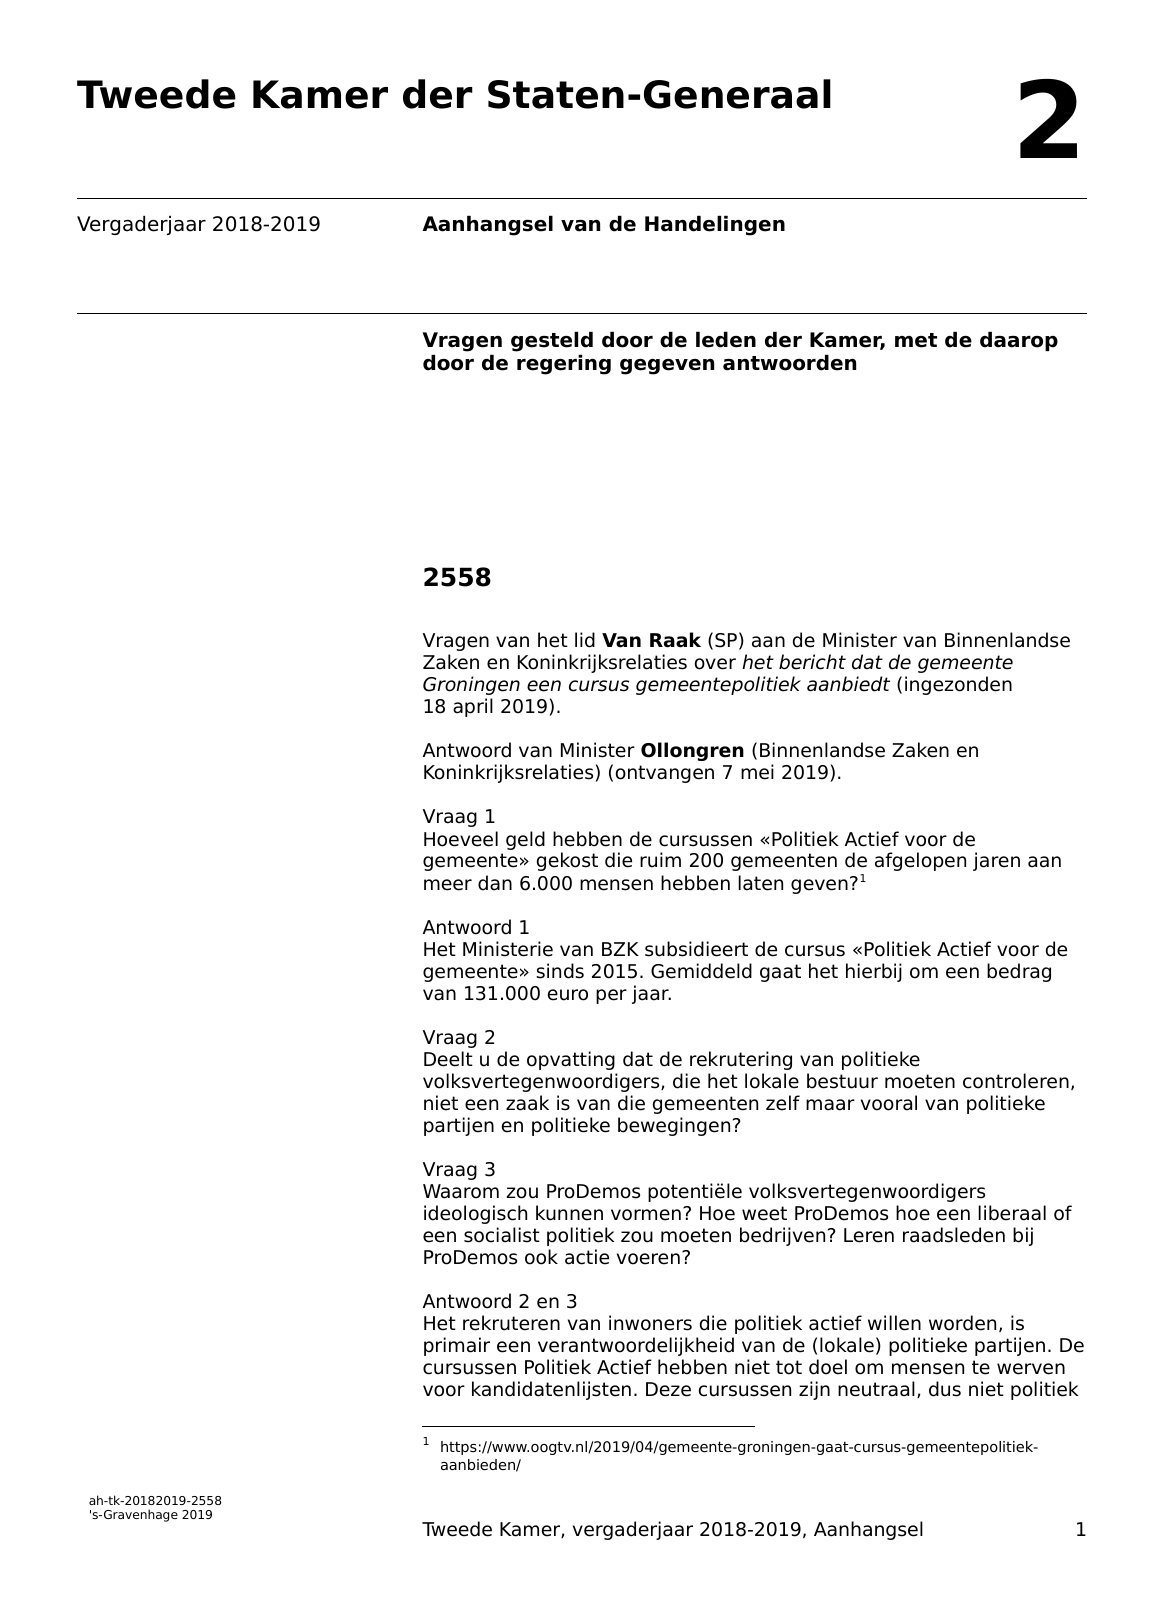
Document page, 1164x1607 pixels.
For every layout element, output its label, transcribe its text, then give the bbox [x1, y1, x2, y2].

text ah-tk-20182019-2558 [88, 1494, 323, 1508]
text Antwoord 1 [422, 917, 1087, 938]
text Het rekruteren van inwoners die politiek actief willen worden, is primair een verantwoordelijkheid van de (lokale) politieke partijen. De cursussen Politiek Actief hebben niet tot doel om mensen te werven voor kandidatenlijsten. Deze cursussen zijn neutraal, dus niet politiek [422, 1313, 1087, 1401]
table_cell [77, 314, 422, 375]
text Het Ministerie van BZK subsidieert de cursus «Politiek Actief voor de gemeente» sinds 2015. Gemiddeld gaat het hierbij om een bedrag van 131.000 euro per jaar. [422, 938, 1087, 1004]
table_header Tweede Kamer der Staten-Generaal [77, 59, 886, 198]
table_header 2 [886, 59, 1087, 198]
text Hoeveel geld hebben de cursussen «Politiek Actief voor de gemeente» gekost die ruim 200 gemeenten de afgelopen jaren aan meer dan 6.000 mensen hebben laten geven? [422, 828, 1087, 894]
text Antwoord van Minister Ollongren (Binnenlandse Zaken en Koninkrijksrelaties) (ontvangen 7 mei 2019). [422, 740, 1087, 784]
text 's-Gravenhage 2019 [88, 1508, 323, 1522]
text Waarom zou ProDemos potentiële volksvertegenwoordigers ideologisch kunnen vormen? Hoe weet ProDemos hoe een liberaal of een socialist politiek zou moeten bedrijven? Leren raadsleden bij ProDemos ook actie voeren? [422, 1181, 1087, 1269]
table_cell Aanhangsel van de Handelingen [422, 199, 1087, 313]
text 2558 [422, 563, 1087, 592]
text https://www.oogtv.nl/2019/04/gemeente-groningen-gaat-cursus-gemeentepolitiek-aanbieden/ [422, 1435, 1087, 1474]
text Vraag 2 [422, 1027, 1087, 1049]
text Vraag 3 [422, 1159, 1087, 1181]
table_cell Vergaderjaar 2018-2019 [77, 199, 422, 313]
text Vragen van het lid Van Raak (SP) aan de Minister van Binnenlandse Zaken en Koninkrijksrelaties over het bericht dat de gemeente Groningen een cursus gemeentepolitiek aanbiedt (ingezonden 18 april 2019). [422, 630, 1087, 718]
text Deelt u de opvatting dat de rekrutering van politieke volksvertegenwoordigers, die het lokale bestuur moeten controleren, niet een zaak is van die gemeenten zelf maar vooral van politieke partijen en politieke bewegingen? [422, 1049, 1087, 1137]
text Antwoord 2 en 3 [422, 1291, 1087, 1313]
table_cell Vragen gesteld door de leden der Kamer, met de daarop door de regering gegeven antwoorden [422, 314, 1087, 375]
text Vraag 1 [422, 806, 1087, 828]
